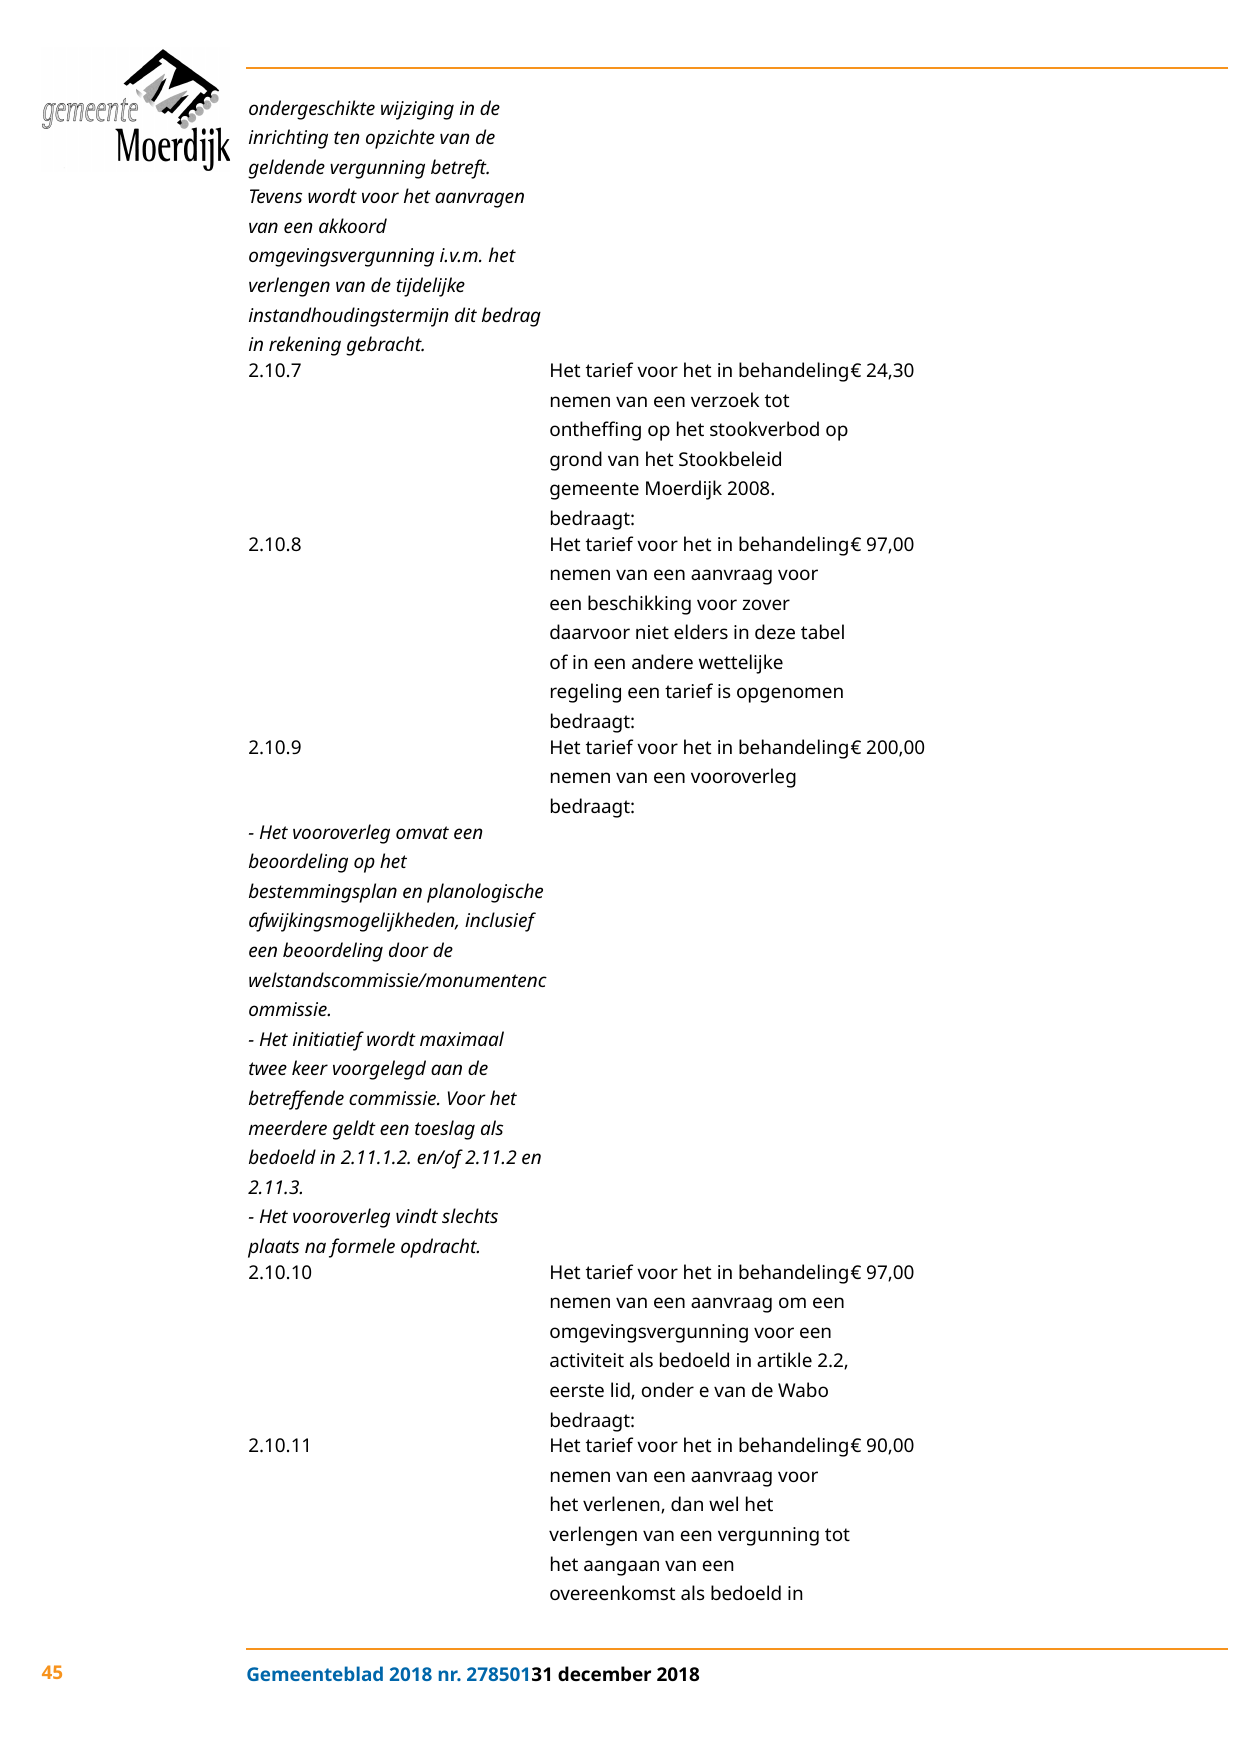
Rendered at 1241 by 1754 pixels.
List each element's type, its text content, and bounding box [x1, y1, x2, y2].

picture [41, 47, 231, 172]
table_cell € 24,30 [850, 357, 1152, 531]
table_cell Het tarief voor het in behandeling nemen van een aanvraag voor een beschikking voor zover daarvoor niet elders in deze tabel of in een andere wettelijke regeling een tarief is opgenomen bedraagt: [549, 531, 850, 734]
table_cell 2.10.8 [248, 531, 549, 734]
table_cell € 90,00 [850, 1433, 1152, 1606]
table_cell [549, 95, 850, 357]
table_cell € 97,00 [850, 1259, 1152, 1432]
table_cell € 97,00 [850, 531, 1152, 734]
table_cell Het tarief voor het in behandeling nemen van een vooroverleg bedraagt: [549, 734, 850, 819]
table_cell Het tarief voor het in behandeling nemen van een verzoek tot ontheffing op het stookverbod op grond van het Stookbeleid gemeente Moerdijk 2008. bedraagt: [549, 357, 850, 531]
table_cell Het tarief voor het in behandeling nemen van een aanvraag voor het verlenen, dan wel het verlengen van een vergunning tot het aangaan van een overeenkomst als bedoeld in [549, 1433, 850, 1606]
table_cell [549, 819, 850, 1259]
table_cell - Het vooroverleg omvat een beoordeling op het bestemmingsplan en planologische afwijkingsmogelijkheden, inclusief een beoordeling door de welstandscommissie/monumentencommissie. - Het initiatief wordt maximaal twee keer voorgelegd aan de betreffende commissie. Voor het meerdere geldt een toeslag als bedoeld in 2.11.1.2. en/of 2.11.2 en 2.11.3. - Het vooroverleg vindt slechts plaats na formele opdracht. [248, 819, 549, 1259]
table_cell 2.10.11 [248, 1433, 549, 1606]
table_cell € 200,00 [850, 734, 1152, 819]
table_cell 2.10.9 [248, 734, 549, 819]
table_cell 2.10.10 [248, 1259, 549, 1432]
table_cell Het tarief voor het in behandeling nemen van een aanvraag om een omgevingsvergunning voor een activiteit als bedoeld in artikle 2.2, eerste lid, onder e van de Wabo bedraagt: [549, 1259, 850, 1432]
table_cell 2.10.7 [248, 357, 549, 531]
table_cell ondergeschikte wijziging in de inrichting ten opzichte van de geldende vergunning betreft. Tevens wordt voor het aanvragen van een akkoord omgevingsvergunning i.v.m. het verlengen van de tijdelijke instandhoudingstermijn dit bedrag in rekening gebracht. [248, 95, 549, 357]
